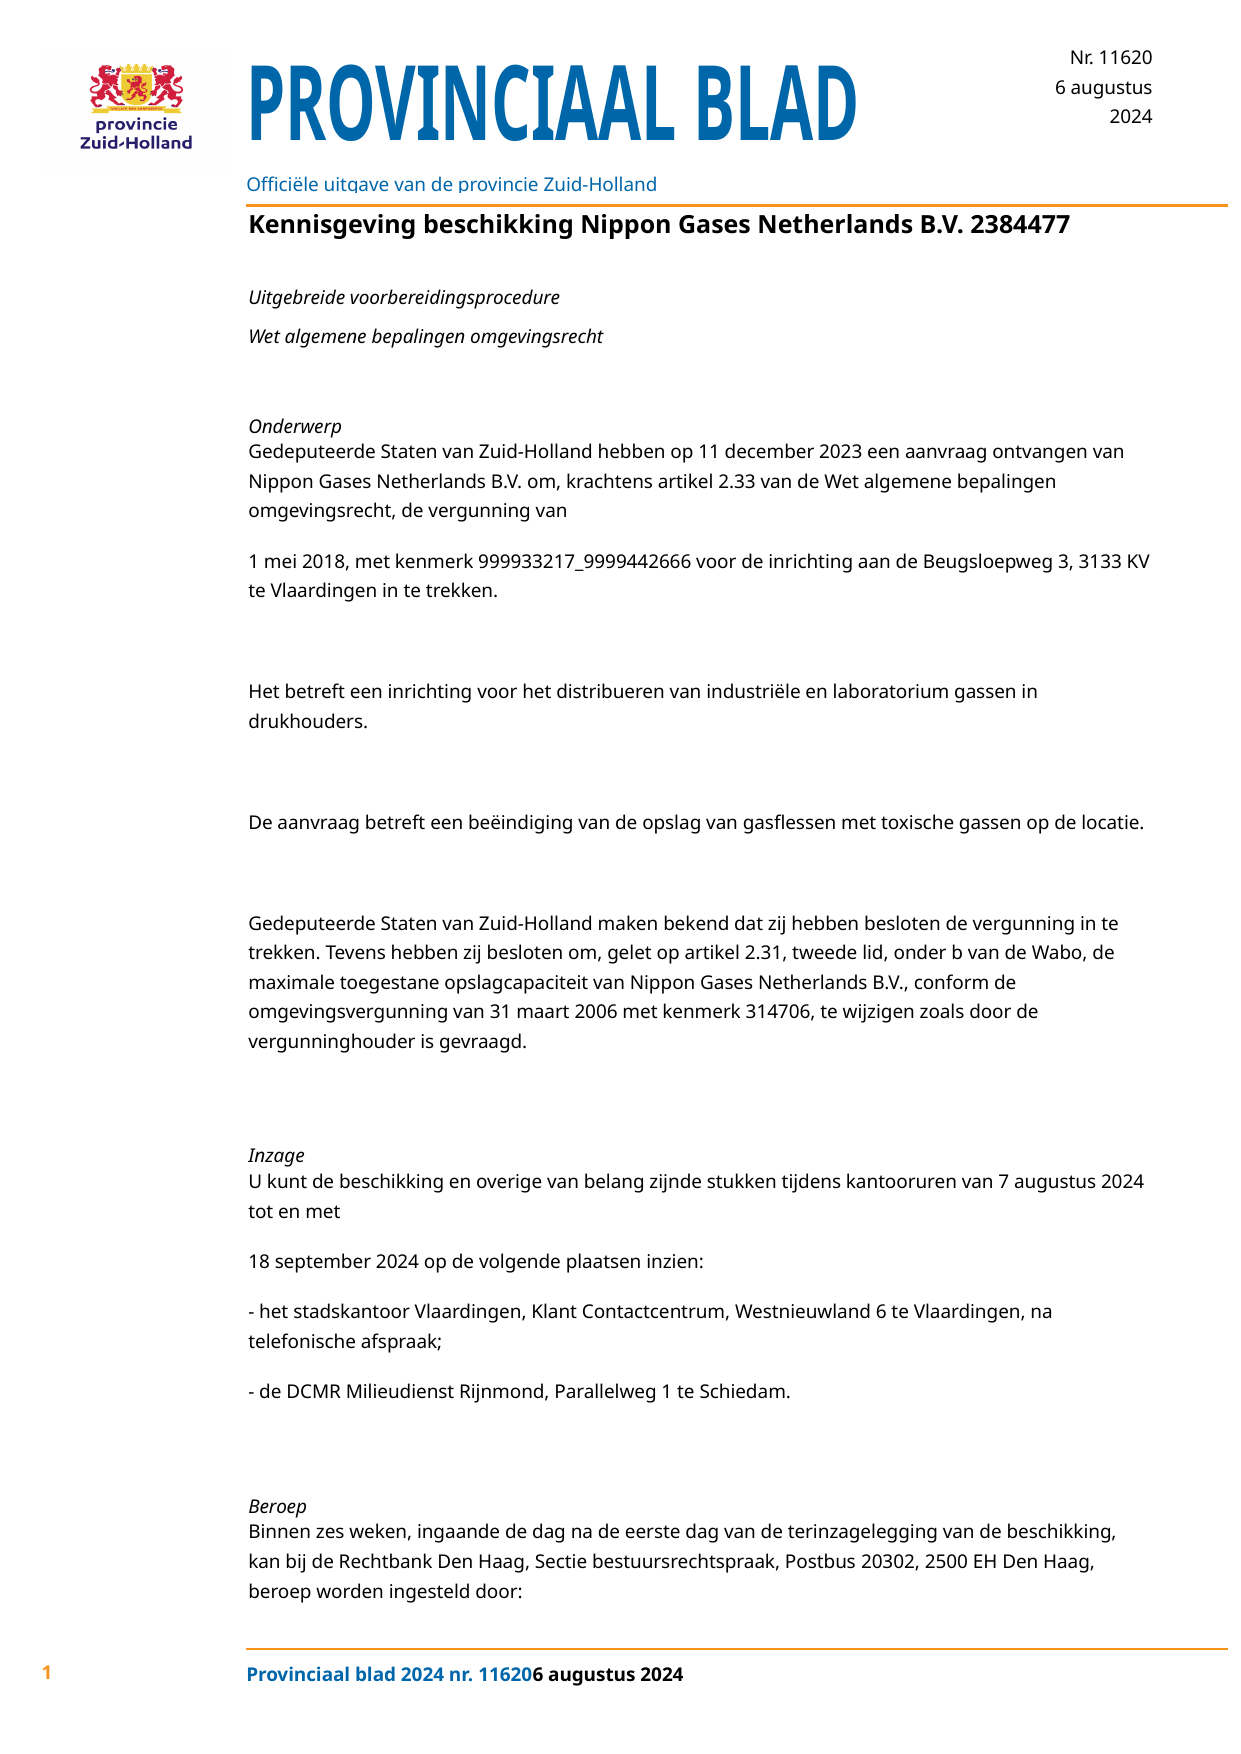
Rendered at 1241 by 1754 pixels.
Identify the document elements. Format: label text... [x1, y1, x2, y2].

text 1 mei 2018, met kenmerk 999933217_9999442666 voor de inrichting aan de Beugsloepweg 3, 3133 KV te Vlaardingen in te trekken. [248, 548, 1152, 603]
picture [41, 47, 231, 172]
text Beroep [248, 1493, 1152, 1519]
text U kunt de beschikking en overige van belang zijnde stukken tijdens kantooruren van 7 augustus 2024 tot en met [248, 1168, 1152, 1223]
text Uitgebreide voorbereidingsprocedure [248, 284, 1152, 309]
text Gedeputeerde Staten van Zuid-Holland maken bekend dat zij hebben besloten de vergunning in te trekken. Tevens hebben zij besloten om, gelet op artikel 2.31, tweede lid, onder b van de Wabo, de maximale toegestane opslagcapaciteit van Nippon Gases Netherlands B.V., conform de omgevingsvergunning van 31 maart 2006 met kenmerk 314706, te wijzigen zoals door de vergunninghouder is gevraagd. [248, 910, 1152, 1054]
text De aanvraag betreft een beëindiging van de opslag van gasflessen met toxische gassen op de locatie. [248, 809, 1152, 835]
text - het stadskantoor Vlaardingen, Klant Contactcentrum, Westnieuwland 6 te Vlaardingen, na telefonische afspraak; [248, 1299, 1152, 1354]
text Gedeputeerde Staten van Zuid-Holland hebben op 11 december 2023 een aanvraag ontvangen van Nippon Gases Netherlands B.V. om, krachtens artikel 2.33 van de Wet algemene bepalingen omgevingsrecht, de vergunning van [248, 438, 1152, 523]
text Binnen zes weken, ingaande de dag na de eerste dag van de terinzagelegging van de beschikking, kan bij de Rechtbank Den Haag, Sectie bestuursrechtspraak, Postbus 20302, 2500 EH Den Haag, beroep worden ingesteld door: [248, 1519, 1152, 1604]
text Wet algemene bepalingen omgevingsrecht [248, 323, 1152, 349]
text 18 september 2024 op de volgende plaatsen inzien: [248, 1248, 1152, 1274]
text - de DCMR Milieudienst Rijnmond, Parallelweg 1 te Schiedam. [248, 1379, 1152, 1404]
text Kennisgeving beschikking Nippon Gases Netherlands B.V. 2384477 [248, 207, 1152, 241]
text Het betreft een inrichting voor het distribueren van industriële en laboratorium gassen in drukhouders. [248, 678, 1152, 734]
text Onderwerp [248, 413, 1152, 438]
text Inzage [248, 1142, 1152, 1168]
